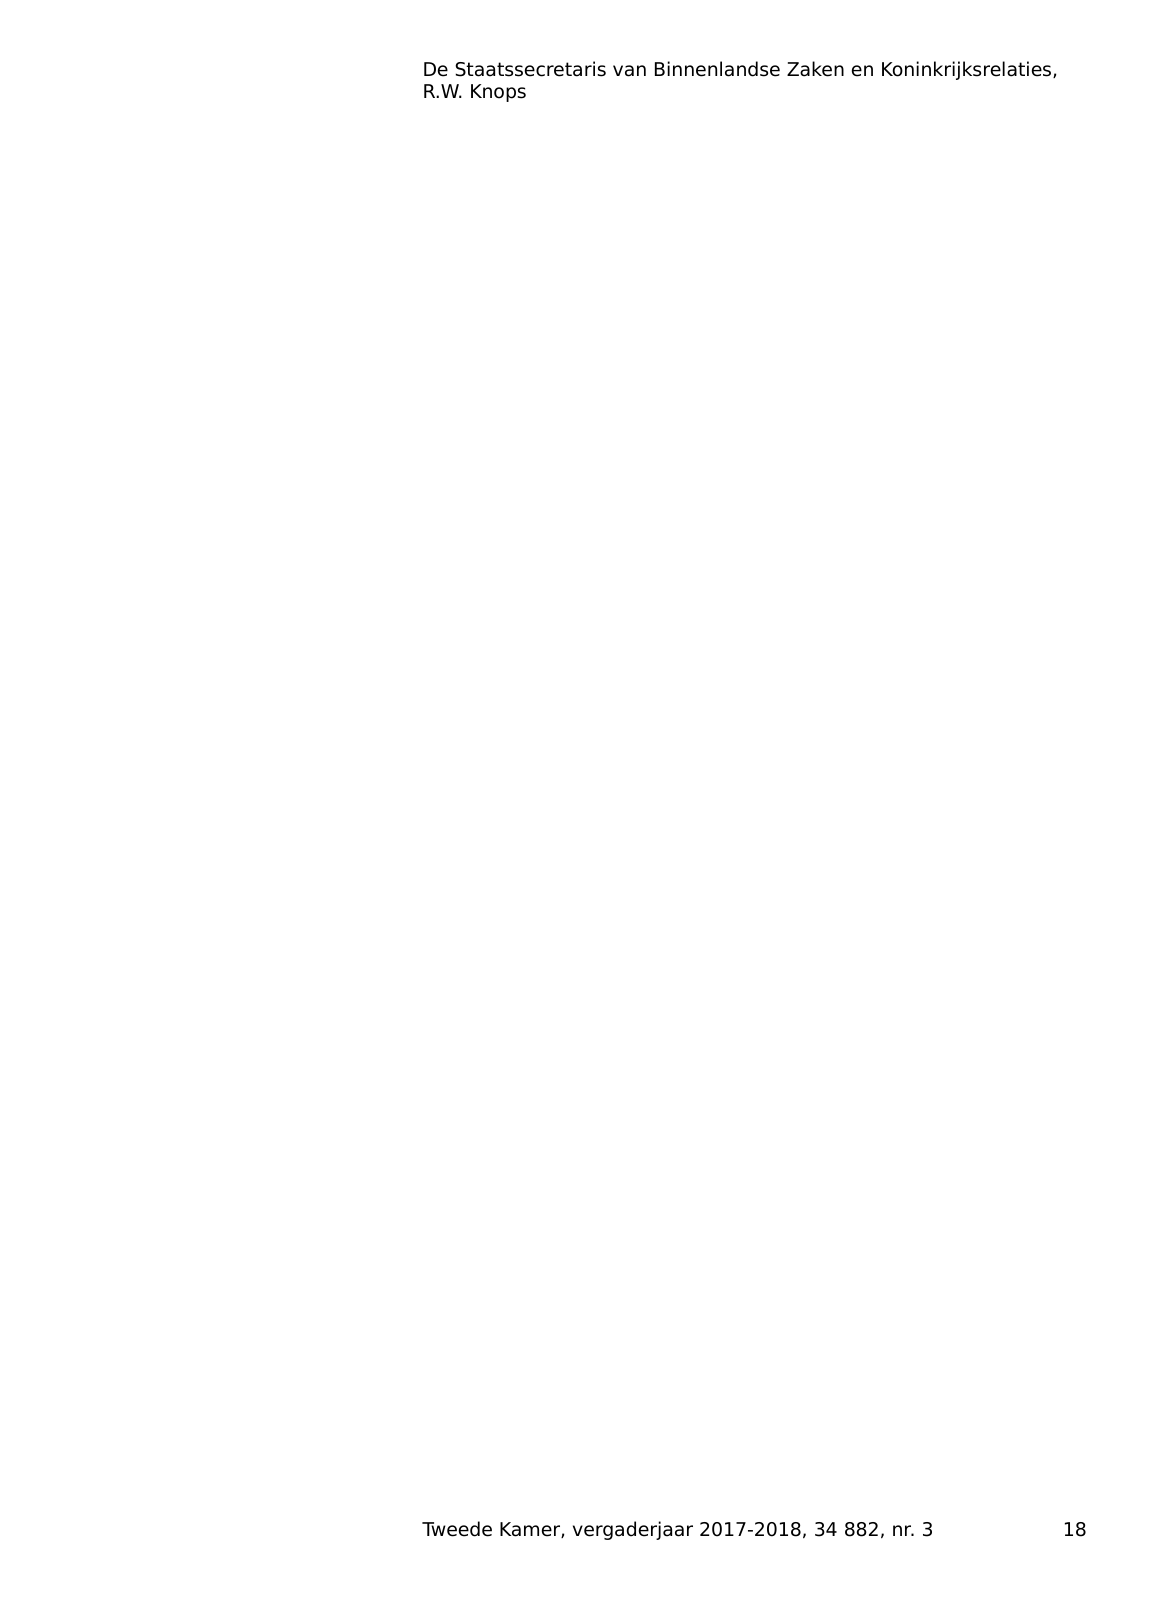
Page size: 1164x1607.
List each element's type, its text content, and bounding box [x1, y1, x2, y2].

text De Staatssecretaris van Binnenlandse Zaken en Koninkrijksrelaties, R.W. Knops [422, 59, 1087, 103]
